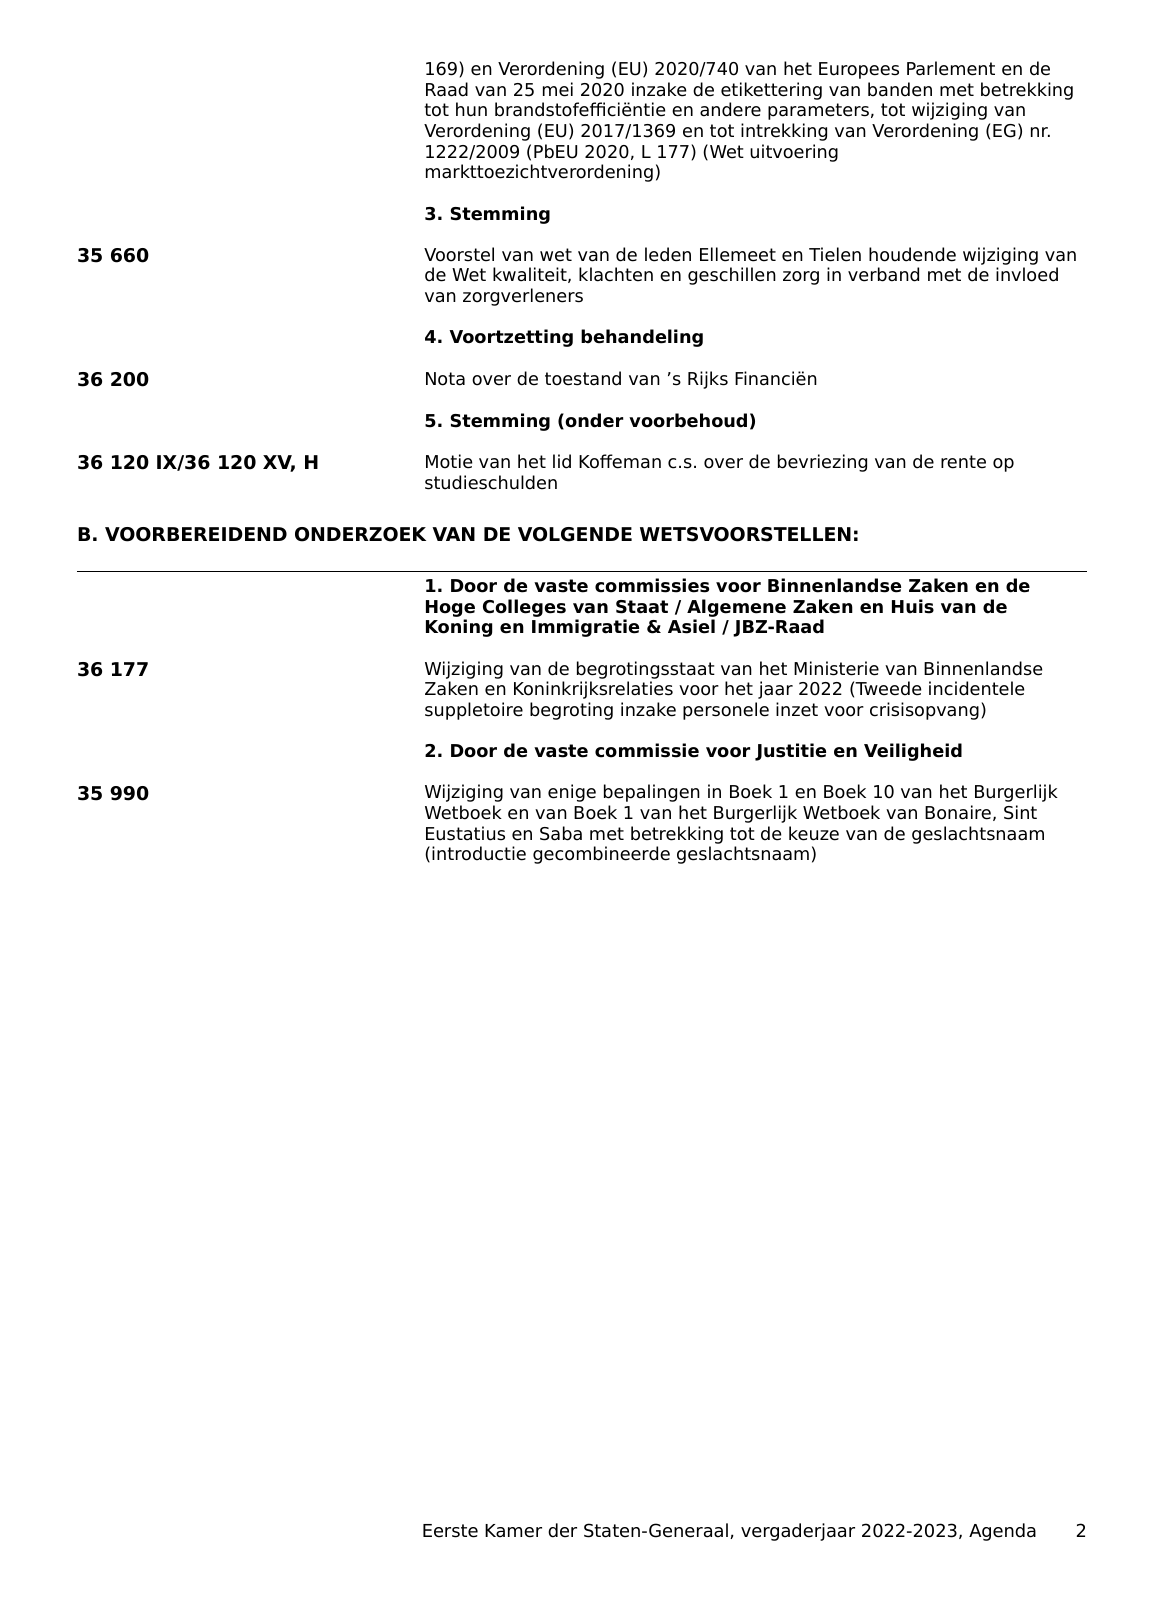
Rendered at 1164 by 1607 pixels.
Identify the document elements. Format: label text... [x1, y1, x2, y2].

table_cell 36 200 [77, 369, 401, 390]
table_cell [401, 327, 418, 348]
table_cell [77, 224, 401, 245]
table_cell 2. Door de vaste commissie voor Justitie en Veiligheid [418, 741, 1087, 762]
table_cell Wijziging van de begrotingsstaat van het Ministerie van Binnenlandse Zaken en Koninkrijksrelaties voor het jaar 2022 (Tweede incidentele suppletoire begroting inzake personele inzet voor crisisopvang) [418, 659, 1087, 721]
table_cell [401, 224, 418, 245]
table_cell [418, 432, 1087, 452]
table_cell 5. Stemming (onder voorbehoud) [418, 411, 1087, 432]
table_cell [401, 432, 418, 452]
table_cell [401, 452, 418, 493]
table_cell [418, 638, 1087, 659]
table_cell 4. Voortzetting behandeling [418, 327, 1087, 348]
table_cell 3. Stemming [418, 204, 1087, 224]
table_cell [401, 59, 418, 183]
table_cell [401, 411, 418, 432]
table_header [401, 572, 418, 638]
table_cell [77, 721, 401, 741]
table_cell [77, 432, 401, 452]
table_cell [77, 411, 401, 432]
table_cell 35 990 [77, 783, 401, 865]
table_cell [401, 348, 418, 368]
table_cell [77, 59, 401, 183]
table_cell [77, 183, 401, 203]
table_cell 169) en Verordening (EU) 2020/740 van het Europees Parlement en de Raad van 25 mei 2020 inzake de etikettering van banden met betrekking tot hun brandstofefficiëntie en andere parameters, tot wijziging van Verordening (EU) 2017/1369 en tot intrekking van Verordening (EG) nr. 1222/2009 (PbEU 2020, L 177) (Wet uitvoering markttoezichtverordening) [418, 59, 1087, 183]
table_cell [418, 348, 1087, 368]
table_header 1. Door de vaste commissies voor Binnenlandse Zaken en de Hoge Colleges van Staat / Algemene Zaken en Huis van de Koning en Immigratie & Asiel / JBZ-Raad [418, 572, 1087, 638]
table_cell [401, 741, 418, 762]
table_cell Motie van het lid Koffeman c.s. over de bevriezing van de rente op studieschulden [418, 452, 1087, 493]
table_cell [401, 783, 418, 865]
table_cell Voorstel van wet van de leden Ellemeet en Tielen houdende wijziging van de Wet kwaliteit, klachten en geschillen zorg in verband met de invloed van zorgverleners [418, 245, 1087, 307]
table_cell [401, 245, 418, 307]
table_cell [77, 348, 401, 368]
table_cell 36 177 [77, 659, 401, 721]
table_cell [418, 762, 1087, 782]
table_cell [401, 369, 418, 390]
table_cell [77, 327, 401, 348]
table_cell [418, 390, 1087, 411]
table_cell [77, 741, 401, 762]
table_cell [418, 224, 1087, 245]
table_cell [418, 721, 1087, 741]
table_cell [77, 204, 401, 224]
table_cell [401, 307, 418, 327]
table_cell [418, 307, 1087, 327]
table_cell [401, 638, 418, 659]
table_cell [401, 762, 418, 782]
table_cell Wijziging van enige bepalingen in Boek 1 en Boek 10 van het Burgerlijk Wetboek en van Boek 1 van het Burgerlijk Wetboek van Bonaire, Sint Eustatius en Saba met betrekking tot de keuze van de geslachtsnaam (introductie gecombineerde geslachtsnaam) [418, 783, 1087, 865]
table_cell [401, 390, 418, 411]
table_cell 36 120 IX/36 120 XV, H [77, 452, 401, 493]
table_header [77, 572, 401, 638]
table_cell [418, 183, 1087, 203]
table_cell [77, 638, 401, 659]
table_cell [77, 390, 401, 411]
table_cell [401, 204, 418, 224]
table_cell [401, 183, 418, 203]
table_cell [401, 721, 418, 741]
subtitle B. VOORBEREIDEND ONDERZOEK VAN DE VOLGENDE WETSVOORSTELLEN: [77, 523, 1087, 546]
table_cell Nota over de toestand van ’s Rijks Financiën [418, 369, 1087, 390]
table_cell [401, 659, 418, 721]
table_cell 35 660 [77, 245, 401, 307]
table_cell [77, 307, 401, 327]
table_cell [77, 762, 401, 782]
